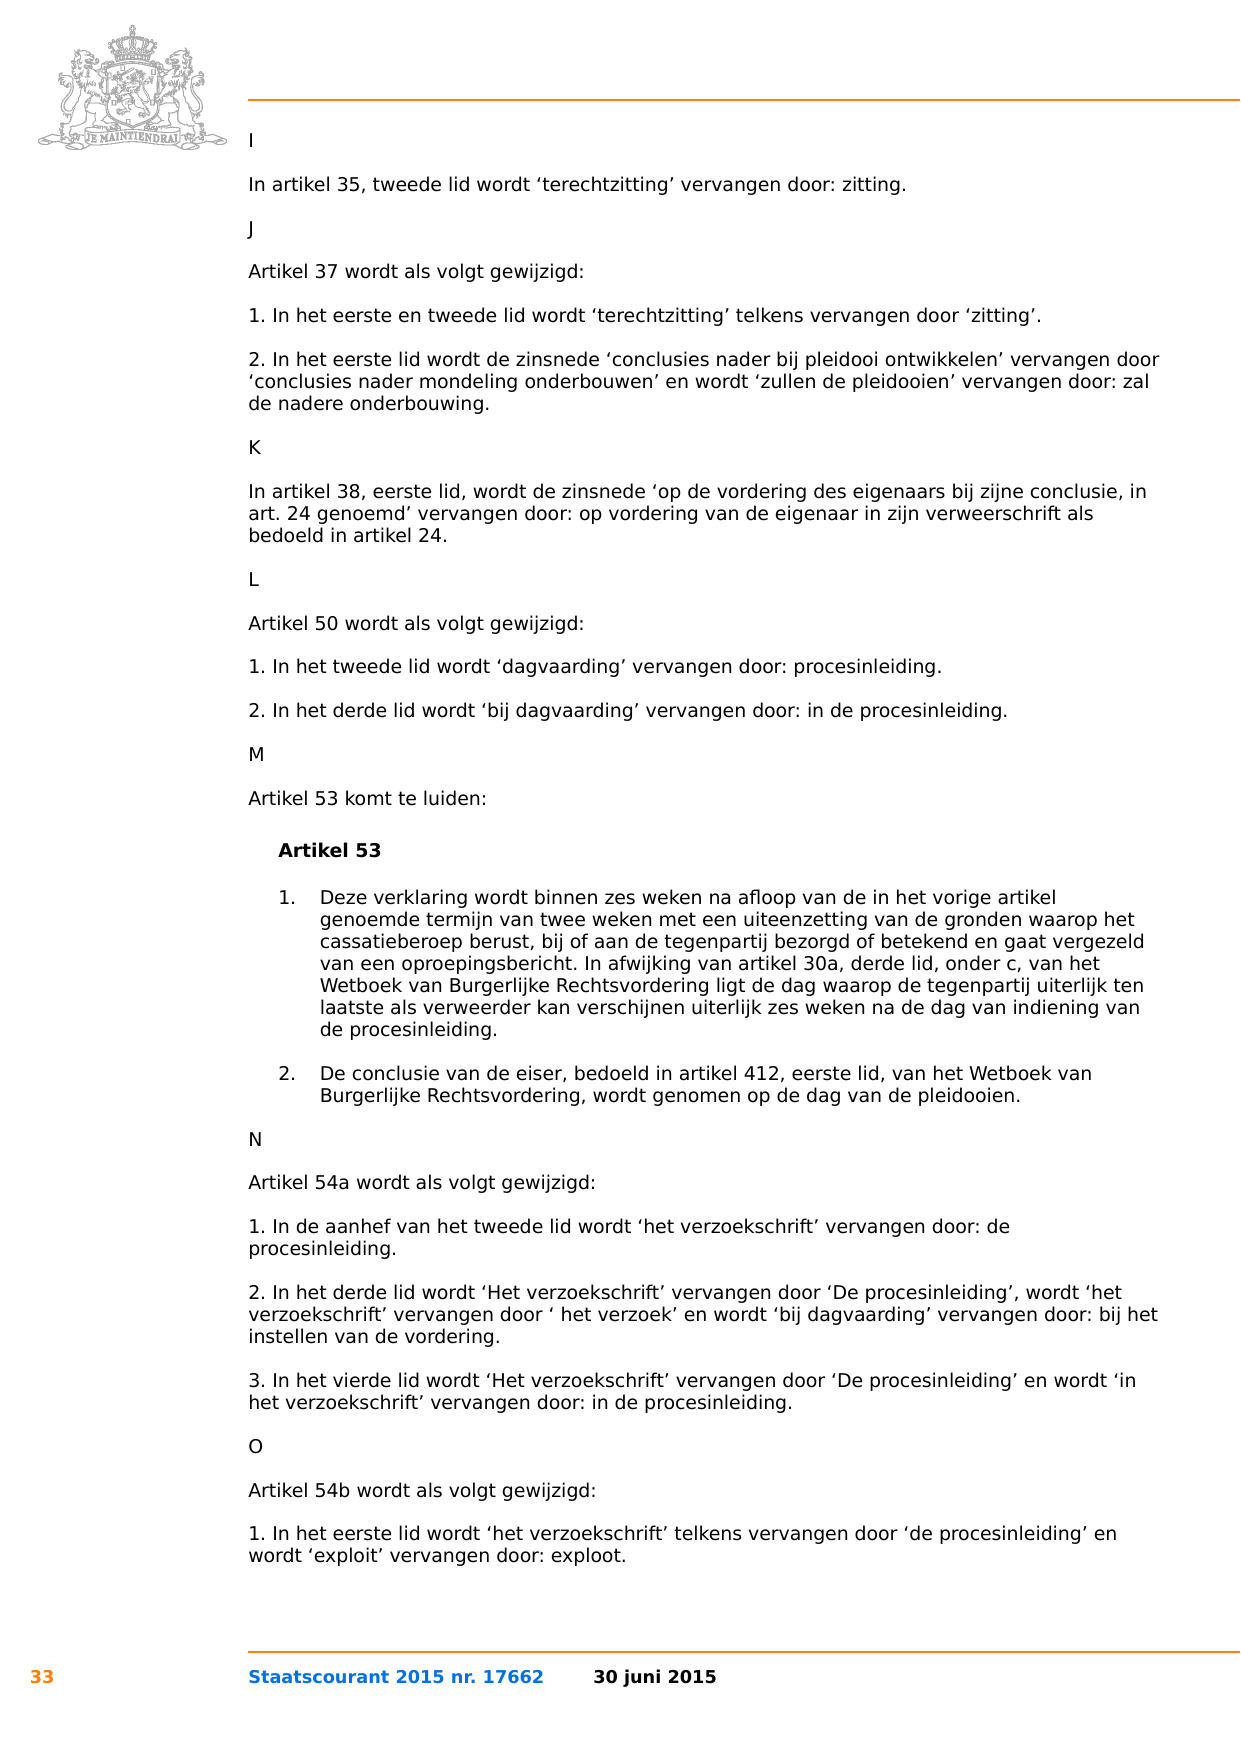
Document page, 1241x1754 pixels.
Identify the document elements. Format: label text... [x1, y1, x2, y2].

text I [248, 130, 1163, 152]
text Artikel 54a wordt als volgt gewijzigd: [248, 1172, 1163, 1194]
picture [38, 25, 227, 150]
text 2. In het derde lid wordt ‘bij dagvaarding’ vervangen door: in de procesinleiding. [248, 700, 1163, 722]
text 2. In het derde lid wordt ‘Het verzoekschrift’ vervangen door ‘De procesinleiding’, wordt ‘het verzoekschrift’ vervangen door ‘ het verzoek’ en wordt ‘bij dagvaarding’ vervangen door: bij het instellen van de vordering. [248, 1282, 1163, 1348]
subtitle Artikel 53 [278, 840, 1163, 862]
text 3. In het vierde lid wordt ‘Het verzoekschrift’ vervangen door ‘De procesinleiding’ en wordt ‘in het verzoekschrift’ vervangen door: in de procesinleiding. [248, 1370, 1163, 1414]
text N [248, 1128, 1163, 1150]
text O [248, 1436, 1163, 1458]
text J [248, 218, 1163, 239]
text Artikel 54b wordt als volgt gewijzigd: [248, 1479, 1163, 1501]
text Artikel 53 komt te luiden: [248, 788, 1163, 810]
text 1. In de aanhef van het tweede lid wordt ‘het verzoekschrift’ vervangen door: de procesinleiding. [248, 1216, 1163, 1260]
text Artikel 37 wordt als volgt gewijzigd: [248, 261, 1163, 283]
text In artikel 35, tweede lid wordt ‘terechtzitting’ vervangen door: zitting. [248, 174, 1163, 196]
text L [248, 569, 1163, 591]
text 2. In het eerste lid wordt de zinsnede ‘conclusies nader bij pleidooi ontwikkelen’ vervangen door ‘conclusies nader mondeling onderbouwen’ en wordt ‘zullen de pleidooien’ vervangen door: zal de nadere onderbouwing. [248, 349, 1163, 415]
text K [248, 437, 1163, 459]
text 1. In het eerste en tweede lid wordt ‘terechtzitting’ telkens vervangen door ‘zitting’. [248, 305, 1163, 327]
text 1. Deze verklaring wordt binnen zes weken na afloop van de in het vorige artikel genoemde termijn van twee weken met een uiteenzetting van de gronden waarop het cassatieberoep berust, bij of aan de tegenpartij bezorgd of betekend en gaat vergezeld van een oproepingsbericht. In afwijking van artikel 30a, derde lid, onder c, van het Wetboek van Burgerlijke Rechtsvordering ligt de dag waarop de tegenpartij uiterlijk ten laatste als verweerder kan verschijnen uiterlijk zes weken na de dag van indiening van de procesinleiding. [278, 887, 1163, 1041]
text M [248, 744, 1163, 766]
text 2. De conclusie van de eiser, bedoeld in artikel 412, eerste lid, van het Wetboek van Burgerlijke Rechtsvordering, wordt genomen op de dag van de pleidooien. [278, 1063, 1163, 1107]
text 1. In het eerste lid wordt ‘het verzoekschrift’ telkens vervangen door ‘de procesinleiding’ en wordt ‘exploit’ vervangen door: exploot. [248, 1523, 1163, 1567]
text Artikel 50 wordt als volgt gewijzigd: [248, 612, 1163, 634]
text In artikel 38, eerste lid, wordt de zinsnede ‘op de vordering des eigenaars bij zijne conclusie, in art. 24 genoemd’ vervangen door: op vordering van de eigenaar in zijn verweerschrift als bedoeld in artikel 24. [248, 481, 1163, 547]
text 1. In het tweede lid wordt ‘dagvaarding’ vervangen door: procesinleiding. [248, 656, 1163, 678]
